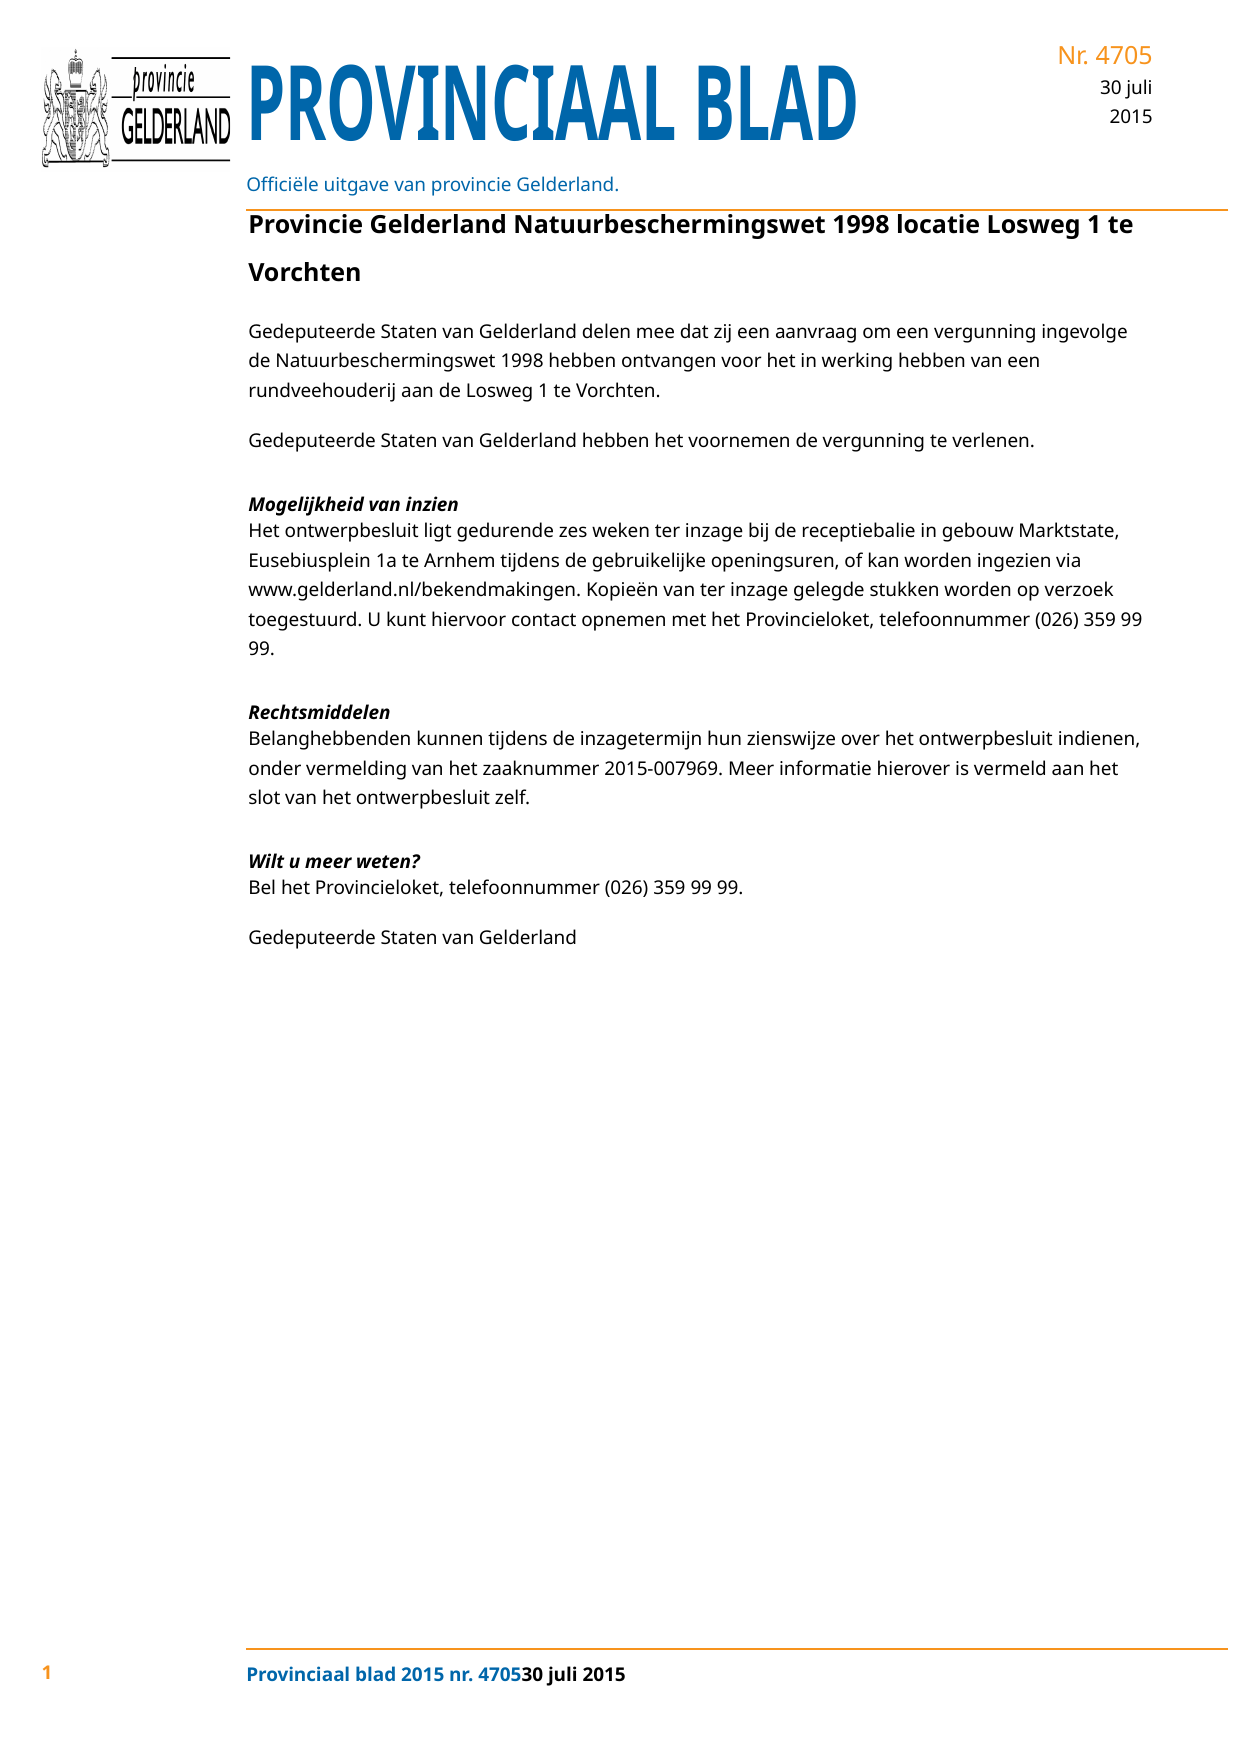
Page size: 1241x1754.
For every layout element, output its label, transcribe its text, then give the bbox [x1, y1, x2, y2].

text Mogelijkheid van inzien [248, 491, 1152, 517]
text Bel het Provincieloket, telefoonnummer (026) 359 99 99. [248, 874, 1152, 900]
text Gedeputeerde Staten van Gelderland hebben het voornemen de vergunning te verlenen. [248, 427, 1152, 453]
text Belanghebbenden kunnen tijdens de inzagetermijn hun zienswijze over het ontwerpbesluit indienen, onder vermelding van het zaaknummer 2015-007969. Meer informatie hierover is vermeld aan het slot van het ontwerpbesluit zelf. [248, 725, 1152, 810]
picture [41, 47, 231, 172]
text Wilt u meer weten? [248, 848, 1152, 874]
text Gedeputeerde Staten van Gelderland delen mee dat zij een aanvraag om een vergunning ingevolge de Natuurbeschermingswet 1998 hebben ontvangen voor het in werking hebben van een rundveehouderij aan de Losweg 1 te Vorchten. [248, 318, 1152, 403]
text Gedeputeerde Staten van Gelderland [248, 924, 1152, 950]
text Provincie Gelderland Natuurbeschermingswet 1998 locatie Losweg 1 te Vorchten [248, 211, 1152, 288]
text Rechtsmiddelen [248, 699, 1152, 725]
text Het ontwerpbesluit ligt gedurende zes weken ter inzage bij de receptiebalie in gebouw Marktstate, Eusebiusplein 1a te Arnhem tijdens de gebruikelijke openingsuren, of kan worden ingezien via www.gelderland.nl/bekendmakingen. Kopieën van ter inzage gelegde stukken worden op verzoek toegestuurd. U kunt hiervoor contact opnemen met het Provincieloket, telefoonnummer (026) 359 99 99. [248, 517, 1152, 661]
